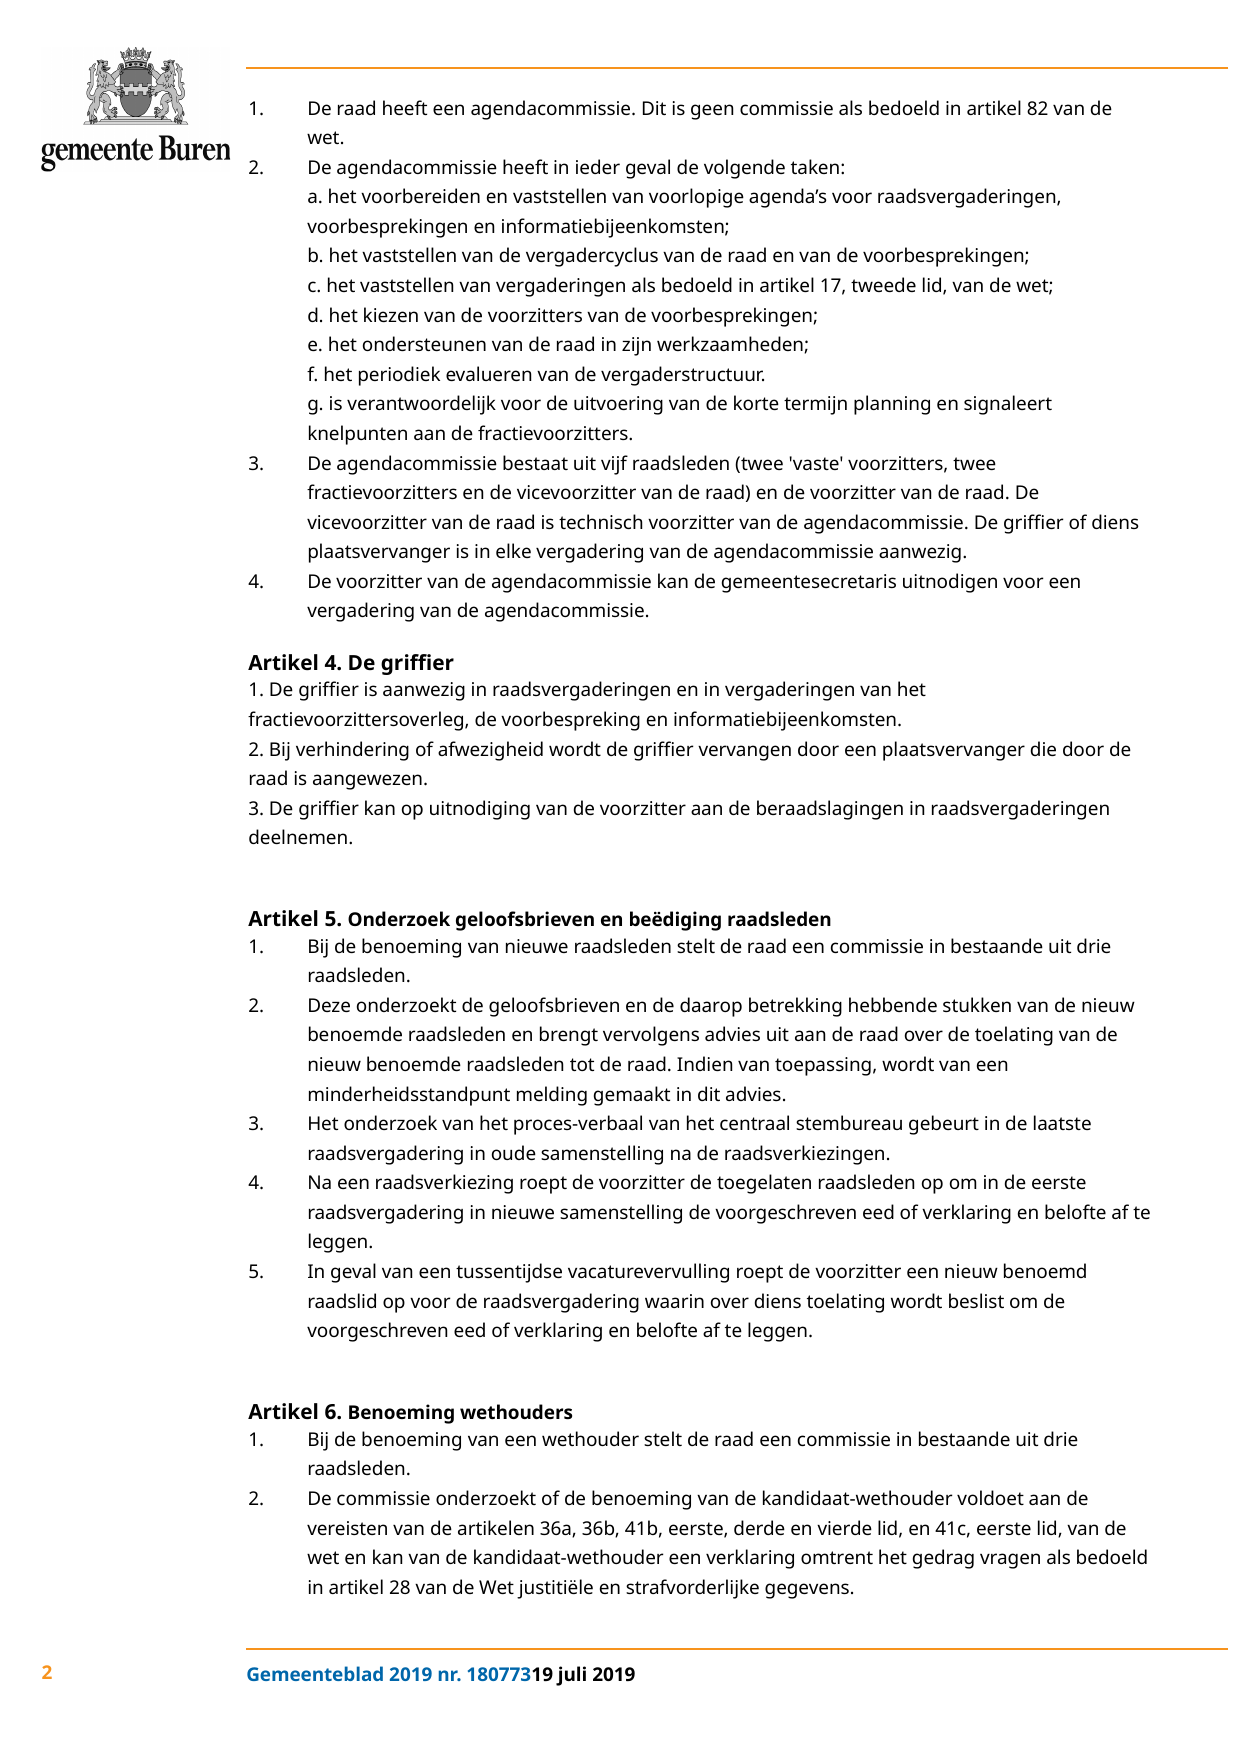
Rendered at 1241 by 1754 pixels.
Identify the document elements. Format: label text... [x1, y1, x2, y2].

text Artikel 4. De griffier [248, 648, 1152, 677]
picture [41, 47, 231, 172]
list Deze onderzoekt de geloofsbrieven en de daarop betrekking hebbende stukken van de nieuw benoemde raadsleden en brengt vervolgens advies uit aan de raad over de toelating van de nieuw benoemde raadsleden tot de raad. Indien van toepassing, wordt van een minderheidsstandpunt melding gemaakt in dit advies. [248, 992, 1152, 1107]
list Bij de benoeming van nieuwe raadsleden stelt de raad een commissie in bestaande uit drie raadsleden. [248, 933, 1152, 988]
text 1. De griffier is aanwezig in raadsvergaderingen en in vergaderingen van het fractievoorzittersoverleg, de voorbespreking en informatiebijeenkomsten. [248, 677, 1152, 732]
list De raad heeft een agendacommissie. Dit is geen commissie als bedoeld in artikel 82 van de wet. [248, 95, 1152, 150]
list De agendacommissie bestaat uit vijf raadsleden (twee 'vaste' voorzitters, twee fractievoorzitters en de vicevoorzitter van de raad) en de voorzitter van de raad. De vicevoorzitter van de raad is technisch voorzitter van de agendacommissie. De griffier of diens plaatsvervanger is in elke vergadering van de agendacommissie aanwezig. [248, 450, 1152, 564]
list Het onderzoek van het proces-verbaal van het centraal stembureau gebeurt in de laatste raadsvergadering in oude samenstelling na de raadsverkiezingen. [248, 1110, 1152, 1166]
list De voorzitter van de agendacommissie kan de gemeentesecretaris uitnodigen voor een vergadering van de agendacommissie. [248, 568, 1152, 623]
list De agendacommissie heeft in ieder geval de volgende taken: [248, 154, 1152, 180]
list f. het periodiek evalueren van de vergaderstructuur. [248, 361, 1152, 387]
text 3. De griffier kan op uitnodiging van de voorzitter aan de beraadslagingen in raadsvergaderingen deelnemen. [248, 795, 1152, 850]
list c. het vaststellen van vergaderingen als bedoeld in artikel 17, tweede lid, van de wet; [248, 272, 1152, 298]
text Artikel 6. Benoeming wethouders [248, 1397, 1152, 1426]
list e. het ondersteunen van de raad in zijn werkzaamheden; [248, 331, 1152, 357]
list g. is verantwoordelijk voor de uitvoering van de korte termijn planning en signaleert knelpunten aan de fractievoorzitters. [248, 391, 1152, 446]
text 2. Bij verhindering of afwezigheid wordt de griffier vervangen door een plaatsvervanger die door de raad is aangewezen. [248, 736, 1152, 791]
list De commissie onderzoekt of de benoeming van de kandidaat-wethouder voldoet aan de vereisten van de artikelen 36a, 36b, 41b, eerste, derde en vierde lid, en 41c, eerste lid, van de wet en kan van de kandidaat-wethouder een verklaring omtrent het gedrag vragen als bedoeld in artikel 28 van de Wet justitiële en strafvorderlijke gegevens. [248, 1485, 1152, 1599]
list d. het kiezen van de voorzitters van de voorbesprekingen; [248, 302, 1152, 328]
list Bij de benoeming van een wethouder stelt de raad een commissie in bestaande uit drie raadsleden. [248, 1426, 1152, 1481]
text Artikel 5. Onderzoek geloofsbrieven en beëdiging raadsleden [248, 904, 1152, 933]
list In geval van een tussentijdse vacaturevervulling roept de voorzitter een nieuw benoemd raadslid op voor de raadsvergadering waarin over diens toelating wordt beslist om de voorgeschreven eed of verklaring en belofte af te leggen. [248, 1258, 1152, 1343]
list a. het voorbereiden en vaststellen van voorlopige agenda’s voor raadsvergaderingen, voorbesprekingen en informatiebijeenkomsten; [248, 183, 1152, 239]
list Na een raadsverkiezing roept de voorzitter de toegelaten raadsleden op om in de eerste raadsvergadering in nieuwe samenstelling de voorgeschreven eed of verklaring en belofte af te leggen. [248, 1169, 1152, 1254]
list b. het vaststellen van de vergadercyclus van de raad en van de voorbesprekingen; [248, 243, 1152, 268]
